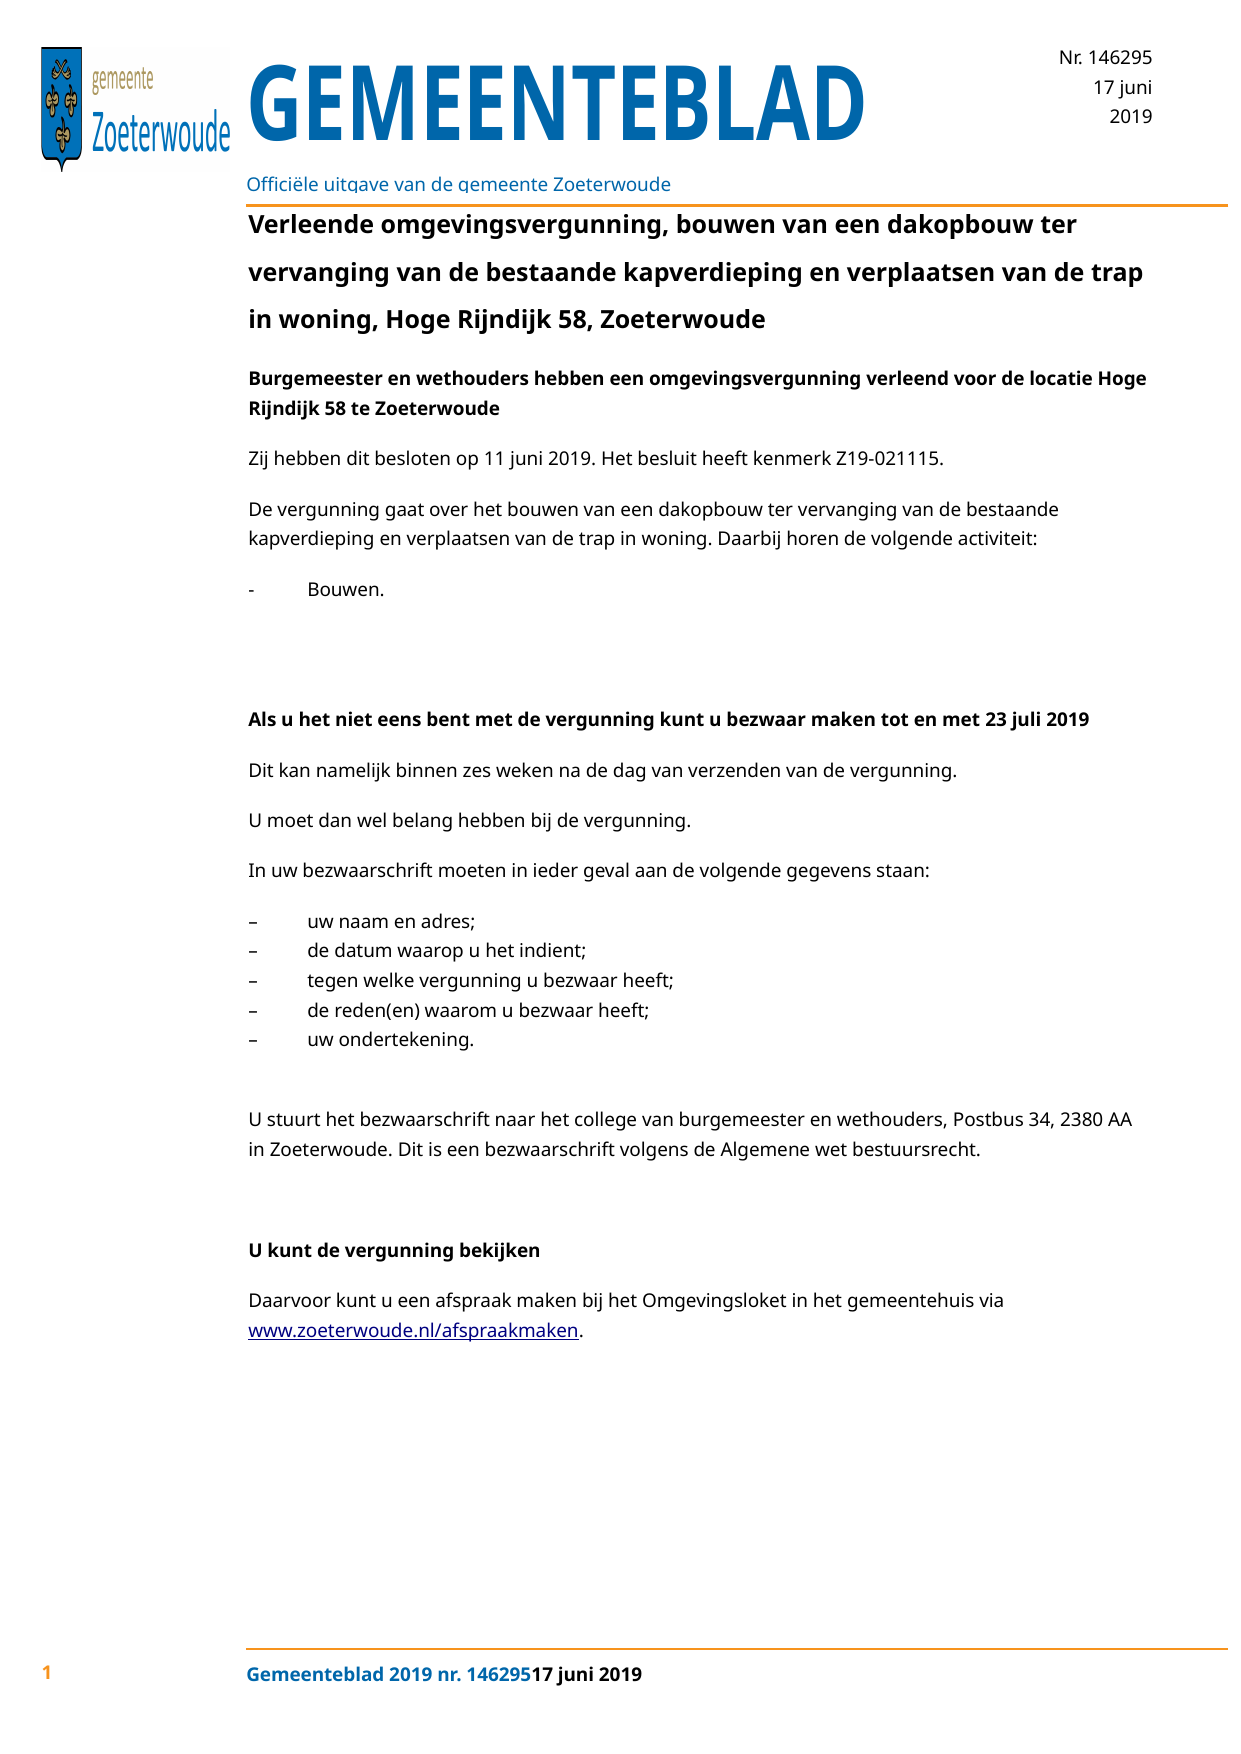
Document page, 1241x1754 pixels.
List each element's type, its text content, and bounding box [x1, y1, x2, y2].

text Zij hebben dit besloten op 11 juni 2019. Het besluit heeft kenmerk Z19-021115. [248, 446, 1152, 471]
text Dit kan namelijk binnen zes weken na de dag van verzenden van de vergunning. [248, 757, 1152, 782]
list uw ondertekening. [248, 1026, 1152, 1052]
text De vergunning gaat over het bouwen van een dakopbouw ter vervanging van de bestaande kapverdieping en verplaatsen van de trap in woning. Daarbij horen de volgende activiteit: [248, 496, 1152, 551]
picture [41, 47, 231, 172]
text U stuurt het bezwaarschrift naar het college van burgemeester en wethouders, Postbus 34, 2380 AA in Zoeterwoude. Dit is een bezwaarschrift volgens de Algemene wet bestuursrecht. [248, 1106, 1152, 1162]
text Verleende omgevingsvergunning, bouwen van een dakopbouw ter vervanging van de bestaande kapverdieping en verplaatsen van de trap in woning, Hoge Rijndijk 58, Zoeterwoude [248, 207, 1152, 336]
text U moet dan wel belang hebben bij de vergunning. [248, 807, 1152, 833]
text Burgemeester en wethouders hebben een omgevingsvergunning verleend voor de locatie Hoge Rijndijk 58 te Zoeterwoude [248, 366, 1152, 421]
list de reden(en) waarom u bezwaar heeft; [248, 997, 1152, 1022]
list uw naam en adres; [248, 908, 1152, 934]
list tegen welke vergunning u bezwaar heeft; [248, 967, 1152, 993]
text Daarvoor kunt u een afspraak maken bij het Omgevingsloket in het gemeentehuis via www.zoeterwoude.nl/afspraakmaken. [248, 1287, 1152, 1342]
text Als u het niet eens bent met de vergunning kunt u bezwaar maken tot en met 23 juli 2019 [248, 706, 1152, 732]
list Bouwen. [248, 576, 1152, 602]
text In uw bezwaarschrift moeten in ieder geval aan de volgende gegevens staan: [248, 858, 1152, 883]
list de datum waarop u het indient; [248, 938, 1152, 963]
text U kunt de vergunning bekijken [248, 1237, 1152, 1262]
